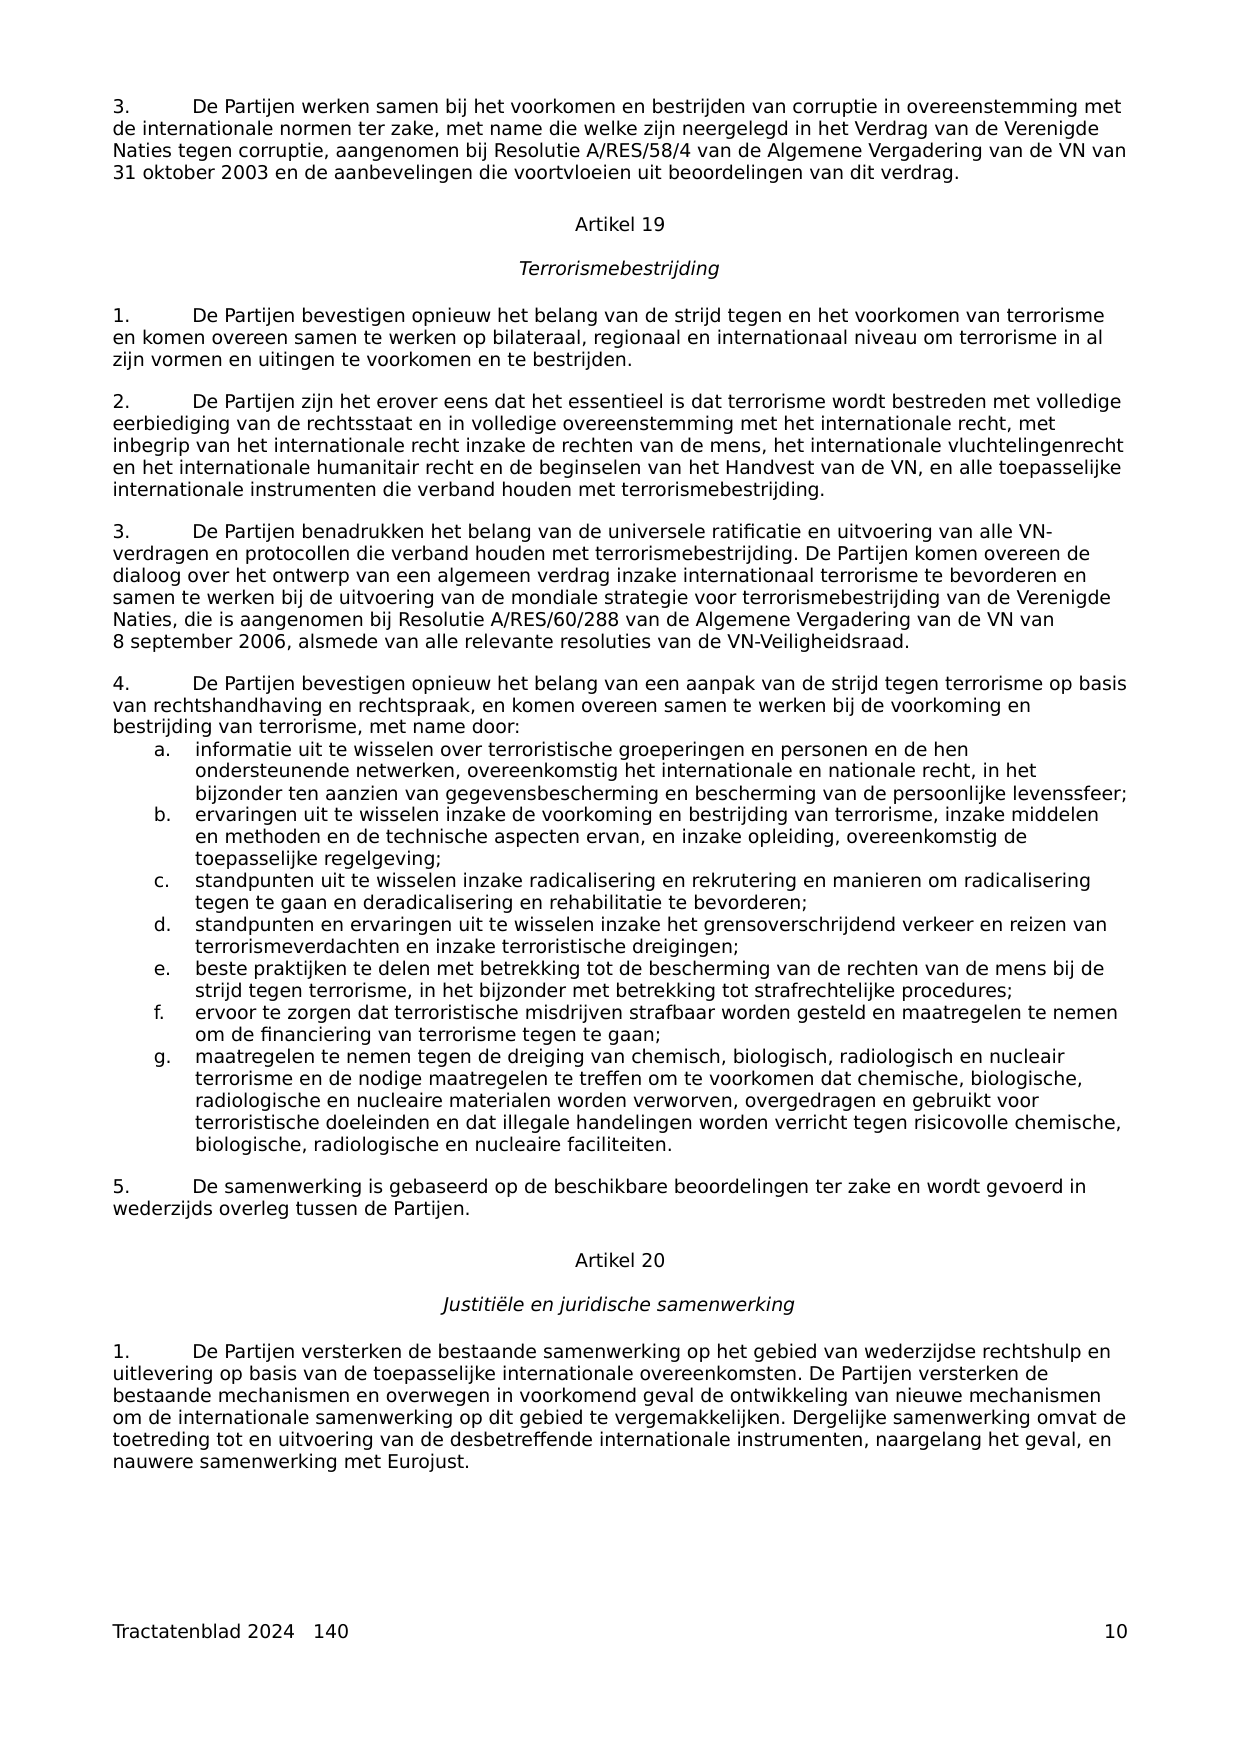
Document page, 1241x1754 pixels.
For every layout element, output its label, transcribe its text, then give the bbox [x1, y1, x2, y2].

text g. maatregelen te nemen tegen de dreiging van chemisch, biologisch, radiologisch en nucleair terrorisme en de nodige maatregelen te treffen om te voorkomen dat chemische, biologische, radiologische en nucleaire materialen worden verworven, overgedragen en gebruikt voor terroristische doeleinden en dat illegale handelingen worden verricht tegen risicovolle chemische, biologische, radiologische en nucleaire faciliteiten. [153, 1046, 1128, 1156]
text f. ervoor te zorgen dat terroristische misdrijven strafbaar worden gesteld en maatregelen te nemen om de financiering van terrorisme tegen te gaan; [153, 1002, 1128, 1046]
text 3. De Partijen benadrukken het belang van de universele ratificatie en uitvoering van alle VN-verdragen en protocollen die verband houden met terrorismebestrijding. De Partijen komen overeen de dialoog over het ontwerp van een algemeen verdrag inzake internationaal terrorisme te bevorderen en samen te werken bij de uitvoering van de mondiale strategie voor terrorismebestrijding van de Verenigde Naties, die is aangenomen bij Resolutie A/RES/60/288 van de Algemene Vergadering van de VN van 8 september 2006, alsmede van alle relevante resoluties van de VN-Veiligheidsraad. [112, 521, 1128, 652]
subtitle Artikel 19 Terrorismebestrijding [112, 214, 1128, 280]
text 1. De Partijen bevestigen opnieuw het belang van de strijd tegen en het voorkomen van terrorisme en komen overeen samen te werken op bilateraal, regionaal en internationaal niveau om terrorisme in al zijn vormen en uitingen te voorkomen en te bestrijden. [112, 305, 1128, 371]
text d. standpunten en ervaringen uit te wisselen inzake het grensoverschrijdend verkeer en reizen van terrorismeverdachten en inzake terroristische dreigingen; [153, 914, 1128, 958]
text 4. De Partijen bevestigen opnieuw het belang van een aanpak van de strijd tegen terrorisme op basis van rechtshandhaving en rechtspraak, en komen overeen samen te werken bij de voorkoming en bestrijding van terrorisme, met name door: [112, 672, 1128, 738]
text b. ervaringen uit te wisselen inzake de voorkoming en bestrijding van terrorisme, inzake middelen en methoden en de technische aspecten ervan, en inzake opleiding, overeenkomstig de toepasselijke regelgeving; [153, 804, 1128, 870]
text e. beste praktijken te delen met betrekking tot de bescherming van de rechten van de mens bij de strijd tegen terrorisme, in het bijzonder met betrekking tot strafrechtelijke procedures; [153, 958, 1128, 1002]
text 1. De Partijen versterken de bestaande samenwerking op het gebied van wederzijdse rechtshulp en uitlevering op basis van de toepasselijke internationale overeenkomsten. De Partijen versterken de bestaande mechanismen en overwegen in voorkomend geval de ontwikkeling van nieuwe mechanismen om de internationale samenwerking op dit gebied te vergemakkelijken. Dergelijke samenwerking omvat de toetreding tot en uitvoering van de desbetreffende internationale instrumenten, naargelang het geval, en nauwere samenwerking met Eurojust. [112, 1341, 1128, 1473]
text a. informatie uit te wisselen over terroristische groeperingen en personen en de hen ondersteunende netwerken, overeenkomstig het internationale en nationale recht, in het bijzonder ten aanzien van gegevensbescherming en bescherming van de persoonlijke levenssfeer; [153, 738, 1128, 804]
text 5. De samenwerking is gebaseerd op de beschikbare beoordelingen ter zake en wordt gevoerd in wederzijds overleg tussen de Partijen. [112, 1176, 1128, 1220]
text 2. De Partijen zijn het erover eens dat het essentieel is dat terrorisme wordt bestreden met volledige eerbiediging van de rechtsstaat en in volledige overeenstemming met het internationale recht, met inbegrip van het internationale recht inzake de rechten van de mens, het internationale vluchtelingenrecht en het internationale humanitair recht en de beginselen van het Handvest van de VN, en alle toepasselijke internationale instrumenten die verband houden met terrorismebestrijding. [112, 391, 1128, 501]
text c. standpunten uit te wisselen inzake radicalisering en rekrutering en manieren om radicalisering tegen te gaan en deradicalisering en rehabilitatie te bevorderen; [153, 870, 1128, 914]
text 3. De Partijen werken samen bij het voorkomen en bestrijden van corruptie in overeenstemming met de internationale normen ter zake, met name die welke zijn neergelegd in het Verdrag van de Verenigde Naties tegen corruptie, aangenomen bij Resolutie A/RES/58/4 van de Algemene Vergadering van de VN van 31 oktober 2003 en de aanbevelingen die voortvloeien uit beoordelingen van dit verdrag. [112, 96, 1128, 184]
subtitle Artikel 20 Justitiële en juridische samenwerking [112, 1250, 1128, 1316]
